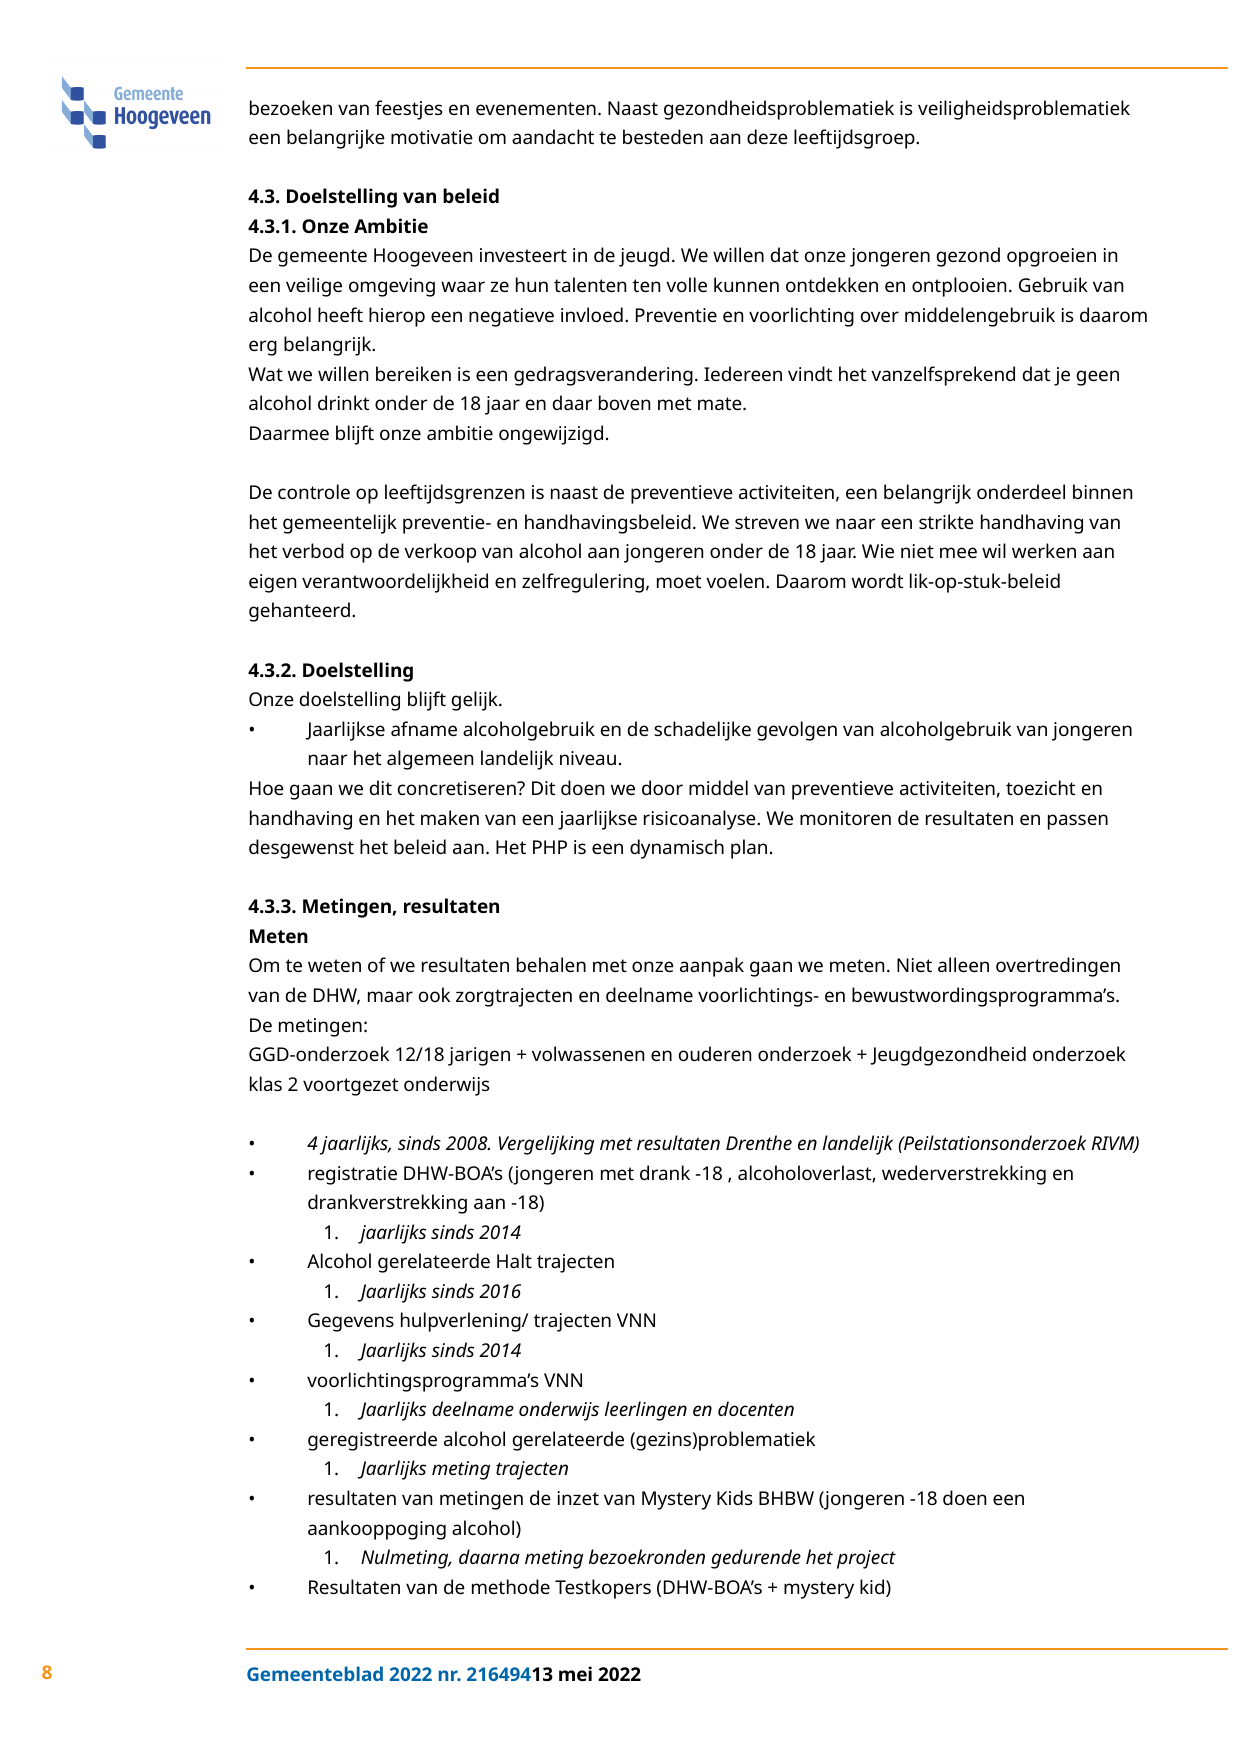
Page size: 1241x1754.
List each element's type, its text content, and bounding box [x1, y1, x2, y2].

list jaarlijks sinds 2014 [323, 1219, 1152, 1245]
text 4.3.3. Metingen, resultaten [248, 893, 1152, 919]
list voorlichtingsprogramma’s VNN [248, 1367, 1152, 1393]
text Wat we willen bereiken is een gedragsverandering. Iedereen vindt het vanzelfsprekend dat je geen alcohol drinkt onder de 18 jaar en daar boven met mate. [248, 361, 1152, 416]
text De controle op leeftijdsgrenzen is naast de preventieve activiteiten, een belangrijk onderdeel binnen het gemeentelijk preventie- en handhavingsbeleid. We streven we naar een strikte handhaving van het verbod op de verkoop van alcohol aan jongeren onder de 18 jaar. Wie niet mee wil werken aan eigen verantwoordelijkheid en zelfregulering, moet voelen. Daarom wordt lik-op-stuk-beleid gehanteerd. [248, 479, 1152, 623]
list Alcohol gerelateerde Halt trajecten [248, 1248, 1152, 1274]
list Jaarlijks deelname onderwijs leerlingen en docenten [323, 1396, 1152, 1422]
text 4.3. Doelstelling van beleid [248, 183, 1152, 209]
text 4.3.2. Doelstelling [248, 657, 1152, 683]
list resultaten van metingen de inzet van Mystery Kids BHBW (jongeren -18 doen een aankooppoging alcohol) [248, 1485, 1152, 1541]
list Jaarlijks sinds 2014 [323, 1337, 1152, 1363]
text Hoe gaan we dit concretiseren? Dit doen we door middel van preventieve activiteiten, toezicht en handhaving en het maken van een jaarlijkse risicoanalyse. We monitoren de resultaten en passen desgewenst het beleid aan. Het PHP is een dynamisch plan. [248, 775, 1152, 860]
text bezoeken van feestjes en evenementen. Naast gezondheidsproblematiek is veiligheidsproblematiek een belangrijke motivatie om aandacht te besteden aan deze leeftijdsgroep. [248, 95, 1152, 150]
text GGD-onderzoek 12/18 jarigen + volwassenen en ouderen onderzoek + Jeugdgezondheid onderzoek klas 2 voortgezet onderwijs [248, 1041, 1152, 1097]
list Gegevens hulpverlening/ trajecten VNN [248, 1308, 1152, 1333]
text De metingen: [248, 1012, 1152, 1038]
list Jaarlijkse afname alcoholgebruik en de schadelijke gevolgen van alcoholgebruik van jongeren naar het algemeen landelijk niveau. [248, 716, 1152, 771]
list geregistreerde alcohol gerelateerde (gezins)problematiek [248, 1426, 1152, 1452]
text 4.3.1. Onze Ambitie [248, 213, 1152, 239]
list Nulmeting, daarna meting bezoekronden gedurende het project [323, 1544, 1152, 1570]
picture [41, 47, 231, 172]
text Daarmee blijft onze ambitie ongewijzigd. [248, 420, 1152, 446]
list Resultaten van de methode Testkopers (DHW-BOA’s + mystery kid) [248, 1574, 1152, 1600]
text Onze doelstelling blijft gelijk. [248, 686, 1152, 712]
list 4 jaarlijks, sinds 2008. Vergelijking met resultaten Drenthe en landelijk (Peilstationsonderzoek RIVM) [248, 1130, 1152, 1156]
list Jaarlijks meting trajecten [323, 1456, 1152, 1481]
list Jaarlijks sinds 2016 [323, 1278, 1152, 1304]
text Om te weten of we resultaten behalen met onze aanpak gaan we meten. Niet alleen overtredingen van de DHW, maar ook zorgtrajecten en deelname voorlichtings- en bewustwordingsprogramma’s. [248, 953, 1152, 1008]
list registratie DHW-BOA’s (jongeren met drank -18 , alcoholoverlast, wederverstrekking en drankverstrekking aan -18) [248, 1160, 1152, 1215]
text Meten [248, 923, 1152, 949]
text De gemeente Hoogeveen investeert in de jeugd. We willen dat onze jongeren gezond opgroeien in een veilige omgeving waar ze hun talenten ten volle kunnen ontdekken en ontplooien. Gebruik van alcohol heeft hierop een negatieve invloed. Preventie en voorlichting over middelengebruik is daarom erg belangrijk. [248, 243, 1152, 357]
